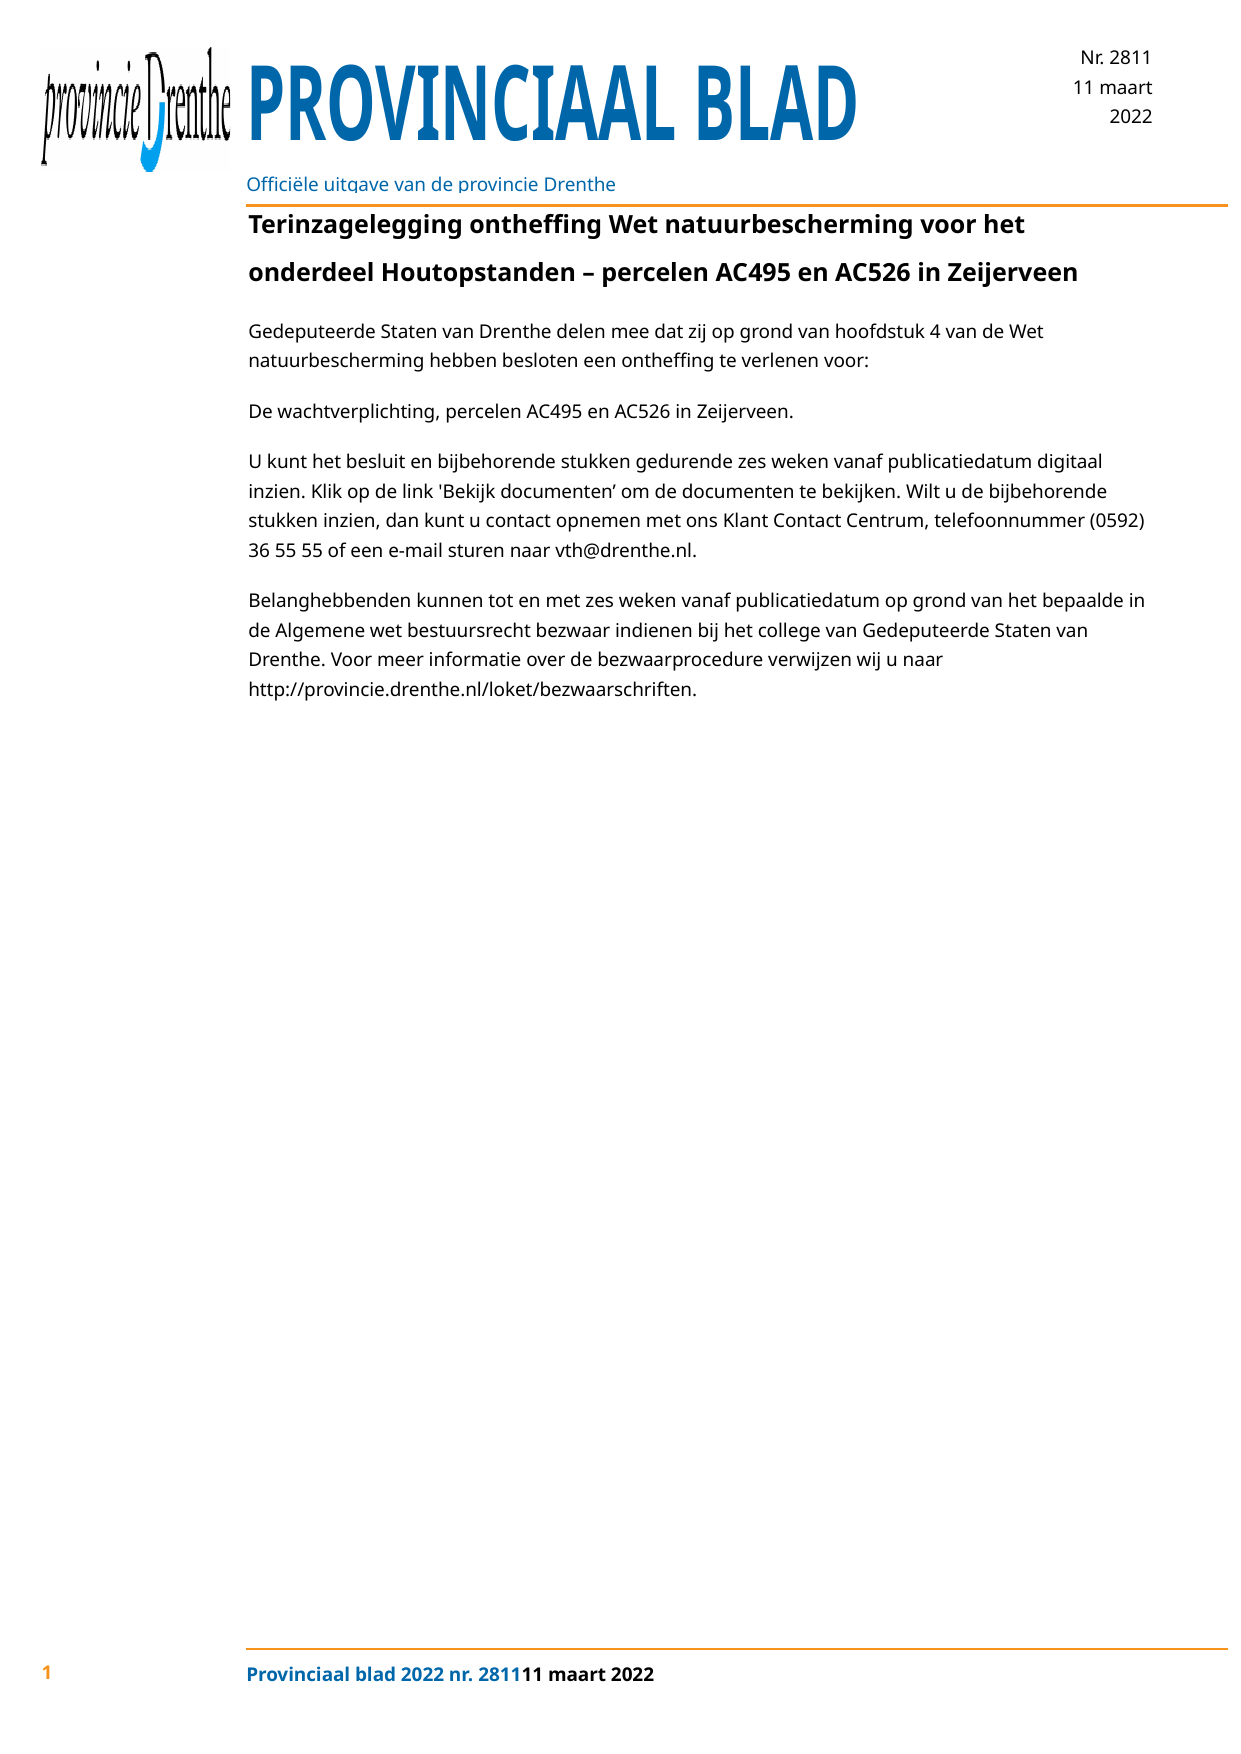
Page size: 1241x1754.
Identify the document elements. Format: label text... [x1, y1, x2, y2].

text Terinzagelegging ontheffing Wet natuurbescherming voor het onderdeel Houtopstanden – percelen AC495 en AC526 in Zeijerveen [248, 207, 1152, 288]
picture [41, 47, 231, 172]
text U kunt het besluit en bijbehorende stukken gedurende zes weken vanaf publicatiedatum digitaal inzien. Klik op de link 'Bekijk documenten’ om de documenten te bekijken. Wilt u de bijbehorende stukken inzien, dan kunt u contact opnemen met ons Klant Contact Centrum, telefoonnummer (0592) 36 55 55 of een e-mail sturen naar vth@drenthe.nl. [248, 448, 1152, 563]
text Gedeputeerde Staten van Drenthe delen mee dat zij op grond van hoofdstuk 4 van de Wet natuurbescherming hebben besloten een ontheffing te verlenen voor: [248, 318, 1152, 373]
text Belanghebbenden kunnen tot en met zes weken vanaf publicatiedatum op grond van het bepaalde in de Algemene wet bestuursrecht bezwaar indienen bij het college van Gedeputeerde Staten van Drenthe. Voor meer informatie over de bezwaarprocedure verwijzen wij u naar http://provincie.drenthe.nl/loket/bezwaarschriften. [248, 587, 1152, 702]
text De wachtverplichting, percelen AC495 en AC526 in Zeijerveen. [248, 398, 1152, 424]
